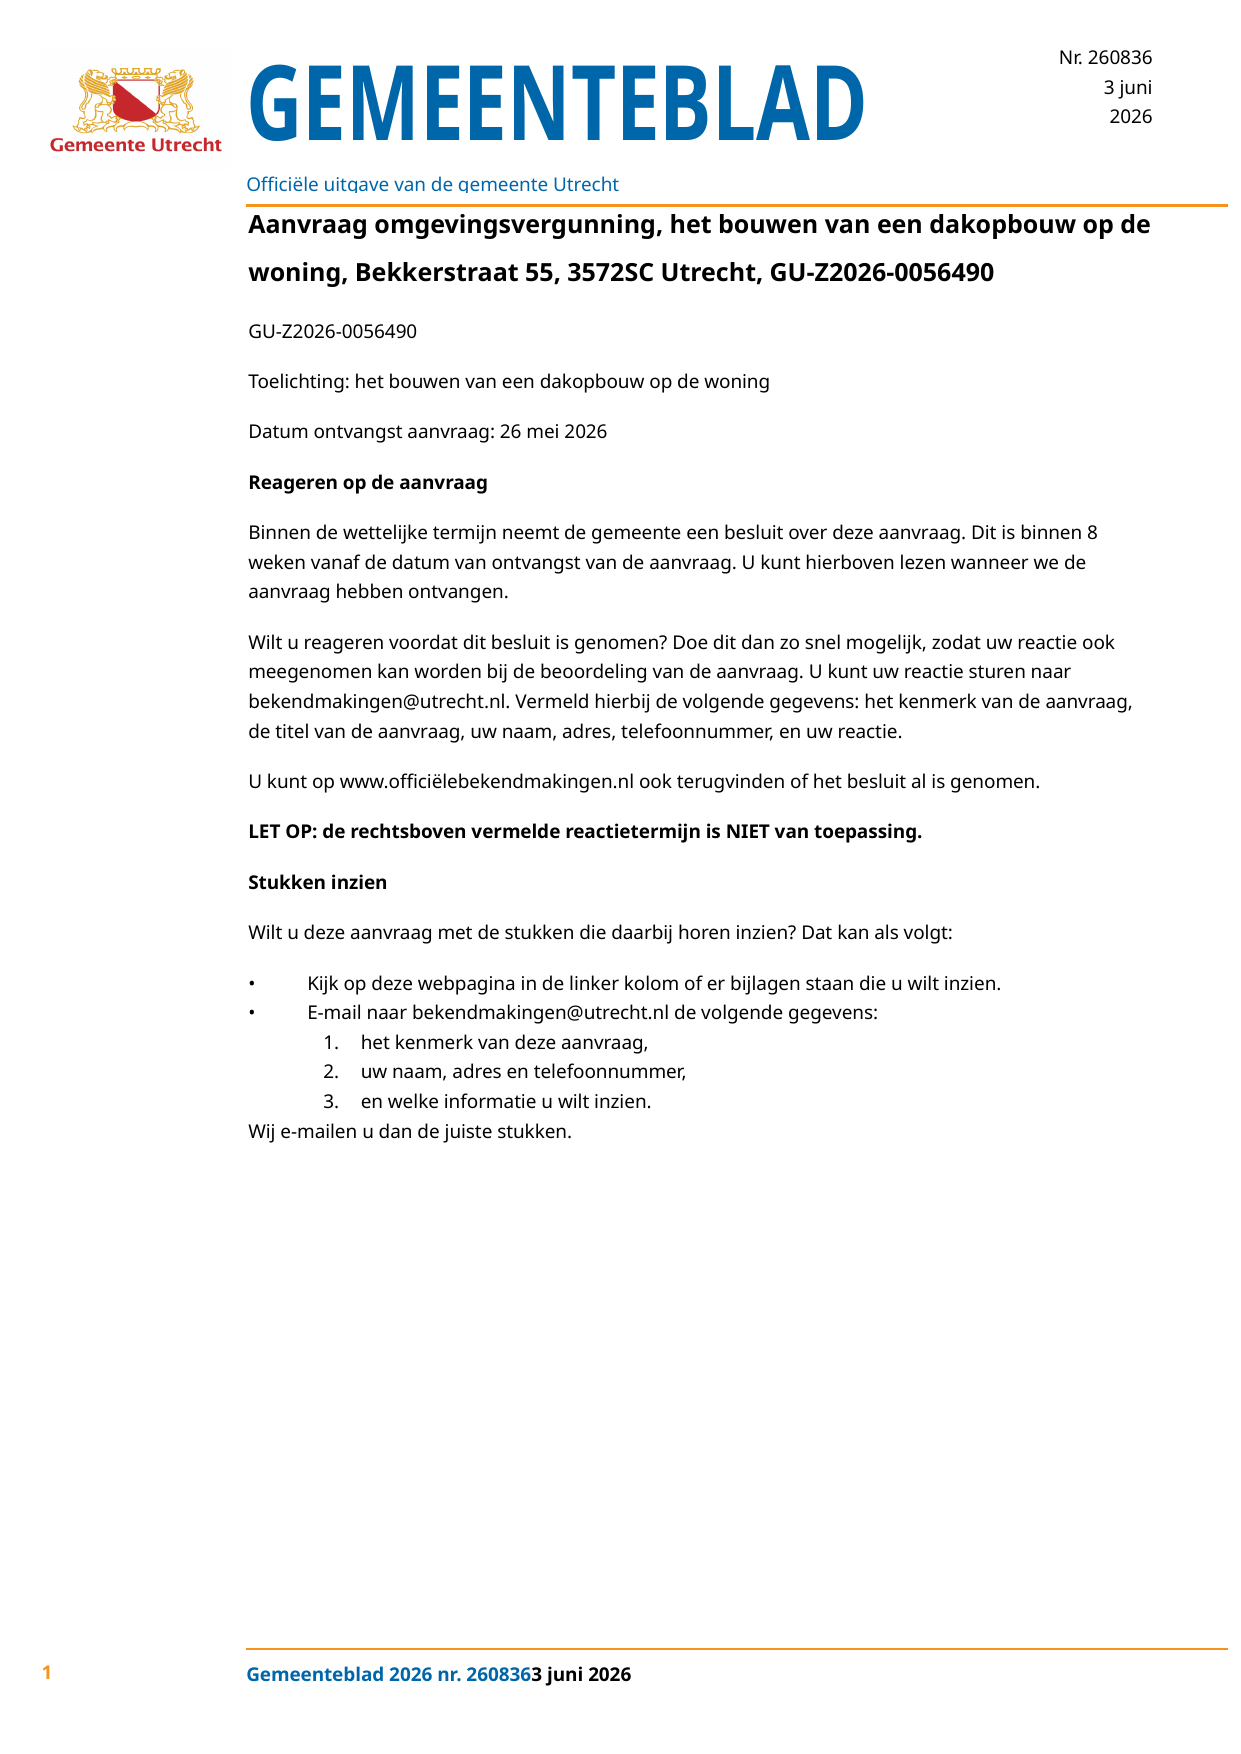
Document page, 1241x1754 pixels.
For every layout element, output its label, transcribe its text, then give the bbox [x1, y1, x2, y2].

list uw naam, adres en telefoonnummer, [323, 1059, 1152, 1084]
text Wilt u deze aanvraag met de stukken die daarbij horen inzien? Dat kan als volgt: [248, 919, 1152, 945]
text Binnen de wettelijke termijn neemt de gemeente een besluit over deze aanvraag. Dit is binnen 8 weken vanaf de datum van ontvangst van de aanvraag. U kunt hierboven lezen wanneer we de aanvraag hebben ontvangen. [248, 519, 1152, 604]
text U kunt op www.officiëlebekendmakingen.nl ook terugvinden of het besluit al is genomen. [248, 768, 1152, 794]
text Stukken inzien [248, 869, 1152, 895]
text Wilt u reageren voordat dit besluit is genomen? Doe dit dan zo snel mogelijk, zodat uw reactie ook meegenomen kan worden bij de beoordeling van de aanvraag. U kunt uw reactie sturen naar bekendmakingen@utrecht.nl. Vermeld hierbij de volgende gegevens: het kenmerk van de aanvraag, de titel van de aanvraag, uw naam, adres, telefoonnummer, en uw reactie. [248, 629, 1152, 744]
text LET OP: de rechtsboven vermelde reactietermijn is NIET van toepassing. [248, 819, 1152, 844]
text Toelichting: het bouwen van een dakopbouw op de woning [248, 368, 1152, 394]
text Datum ontvangst aanvraag: 26 mei 2026 [248, 419, 1152, 444]
list en welke informatie u wilt inzien. [323, 1088, 1152, 1114]
text Reageren op de aanvraag [248, 469, 1152, 495]
list het kenmerk van deze aanvraag, [323, 1029, 1152, 1055]
list Kijk op deze webpagina in de linker kolom of er bijlagen staan die u wilt inzien. [248, 970, 1152, 996]
picture [41, 47, 231, 172]
text Aanvraag omgevingsvergunning, het bouwen van een dakopbouw op de woning, Bekkerstraat 55, 3572SC Utrecht, GU-Z2026-0056490 [248, 207, 1152, 288]
text GU-Z2026-0056490 [248, 318, 1152, 344]
text Wij e-mailen u dan de juiste stukken. [248, 1118, 1152, 1144]
list E-mail naar bekendmakingen@utrecht.nl de volgende gegevens: [248, 999, 1152, 1025]
